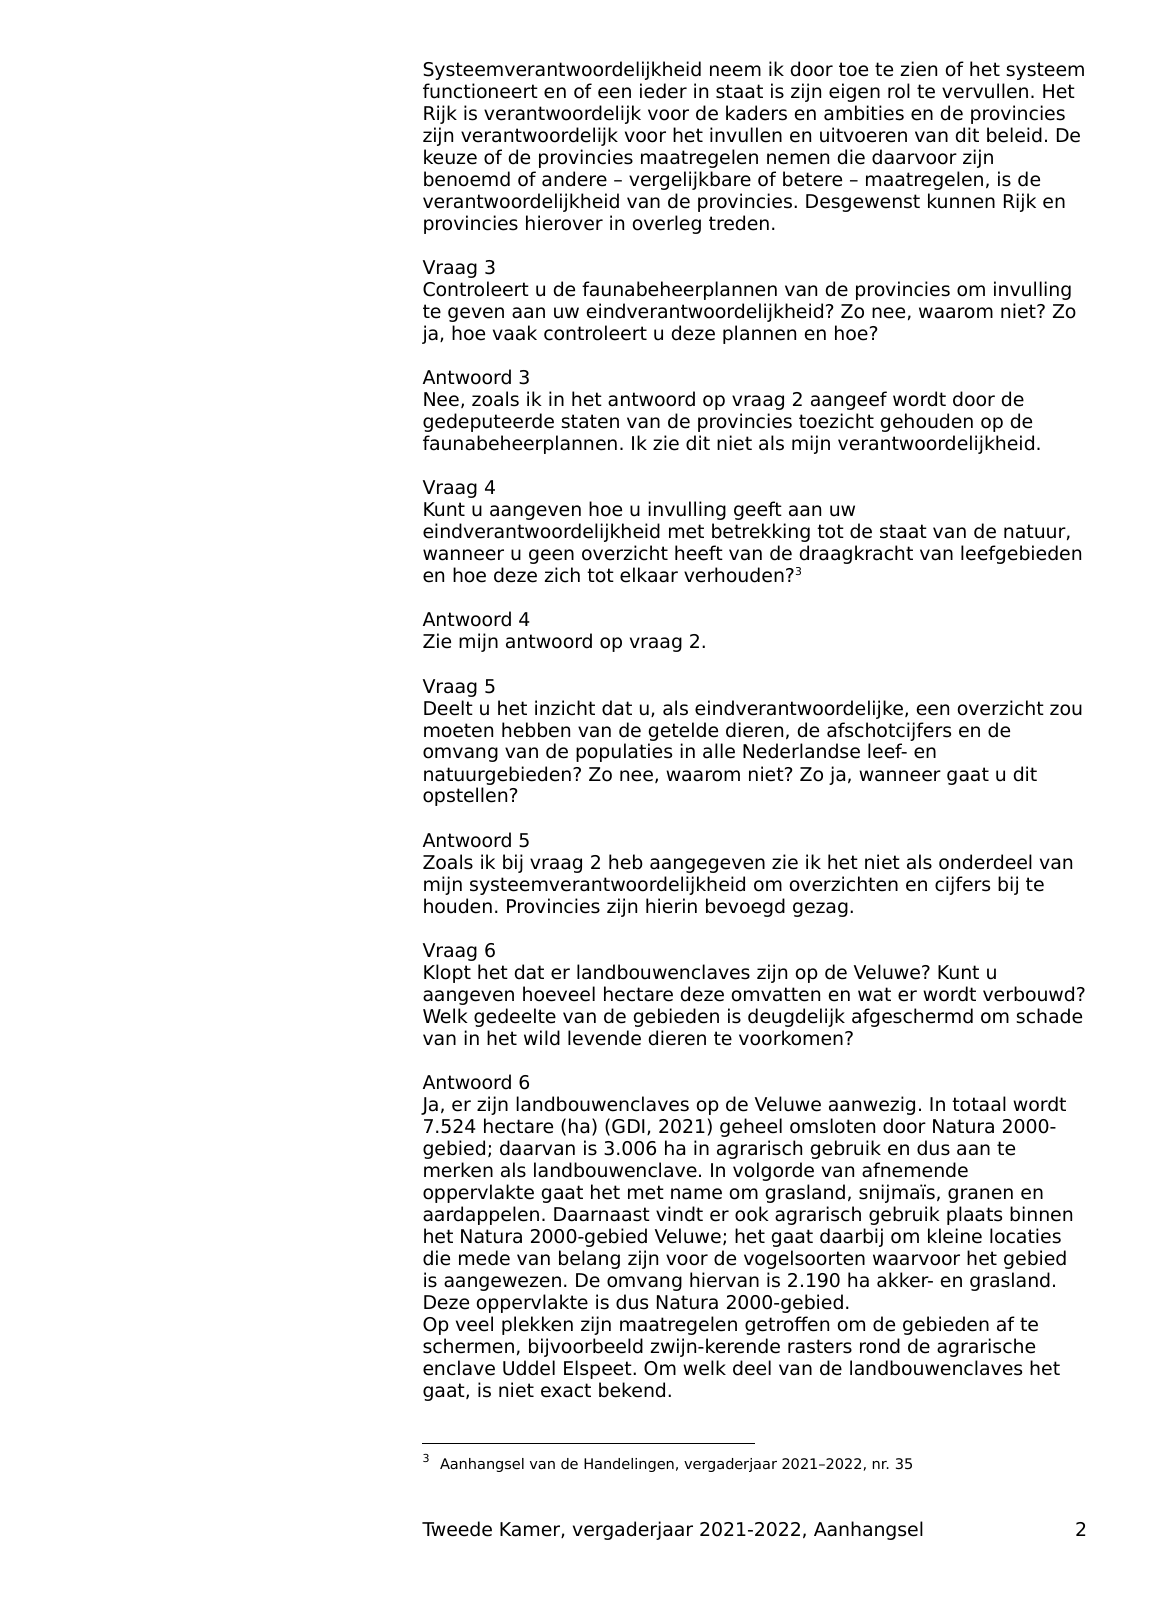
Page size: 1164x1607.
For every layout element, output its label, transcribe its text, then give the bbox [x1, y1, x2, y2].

text Deelt u het inzicht dat u, als eindverantwoordelijke, een overzicht zou moeten hebben van de getelde dieren, de afschotcijfers en de omvang van de populaties in alle Nederlandse leef- en natuurgebieden? Zo nee, waarom niet? Zo ja, wanneer gaat u dit opstellen? [422, 697, 1087, 807]
text Aanhangsel van de Handelingen, vergaderjaar 2021–2022, nr. 35 [422, 1452, 1087, 1474]
text Antwoord 4 [422, 609, 1087, 631]
text Zoals ik bij vraag 2 heb aangegeven zie ik het niet als onderdeel van mijn systeemverantwoordelijkheid om overzichten en cijfers bij te houden. Provincies zijn hierin bevoegd gezag. [422, 852, 1087, 917]
text Antwoord 5 [422, 829, 1087, 852]
text Vraag 6 [422, 940, 1087, 962]
text Antwoord 6 [422, 1072, 1087, 1094]
text Systeemverantwoordelijkheid neem ik door toe te zien of het systeem functioneert en of een ieder in staat is zijn eigen rol te vervullen. Het Rijk is verantwoordelijk voor de kaders en ambities en de provincies zijn verantwoordelijk voor het invullen en uitvoeren van dit beleid. De keuze of de provincies maatregelen nemen die daarvoor zijn benoemd of andere – vergelijkbare of betere – maatregelen, is de verantwoordelijkheid van de provincies. Desgewenst kunnen Rijk en provincies hierover in overleg treden. [422, 59, 1087, 235]
text Zie mijn antwoord op vraag 2. [422, 631, 1087, 653]
text Vraag 5 [422, 676, 1087, 697]
text Vraag 4 [422, 477, 1087, 499]
text Ja, er zijn landbouwenclaves op de Veluwe aanwezig. In totaal wordt 7.524 hectare (ha) (GDI, 2021) geheel omsloten door Natura 2000-gebied; daarvan is 3.006 ha in agrarisch gebruik en dus aan te merken als landbouwenclave. In volgorde van afnemende oppervlakte gaat het met name om grasland, snijmaïs, granen en aardappelen. Daarnaast vindt er ook agrarisch gebruik plaats binnen het Natura 2000-gebied Veluwe; het gaat daarbij om kleine locaties die mede van belang zijn voor de vogelsoorten waarvoor het gebied is aangewezen. De omvang hiervan is 2.190 ha akker- en grasland. Deze oppervlakte is dus Natura 2000-gebied. [422, 1094, 1087, 1313]
text Nee, zoals ik in het antwoord op vraag 2 aangeef wordt door de gedeputeerde staten van de provincies toezicht gehouden op de faunabeheerplannen. Ik zie dit niet als mijn verantwoordelijkheid. [422, 389, 1087, 455]
text Kunt u aangeven hoe u invulling geeft aan uw eindverantwoordelijkheid met betrekking tot de staat van de natuur, wanneer u geen overzicht heeft van de draagkracht van leefgebieden en hoe deze zich tot elkaar verhouden? [422, 499, 1087, 587]
text Klopt het dat er landbouwenclaves zijn op de Veluwe? Kunt u aangeven hoeveel hectare deze omvatten en wat er wordt verbouwd? Welk gedeelte van de gebieden is deugdelijk afgeschermd om schade van in het wild levende dieren te voorkomen? [422, 962, 1087, 1049]
text Vraag 3 [422, 257, 1087, 279]
text Op veel plekken zijn maatregelen getroffen om de gebieden af te schermen, bijvoorbeeld zwijn-kerende rasters rond de agrarische enclave Uddel Elspeet. Om welk deel van de landbouwenclaves het gaat, is niet exact bekend. [422, 1313, 1087, 1401]
text Antwoord 3 [422, 367, 1087, 389]
text Controleert u de faunabeheerplannen van de provincies om invulling te geven aan uw eindverantwoordelijkheid? Zo nee, waarom niet? Zo ja, hoe vaak controleert u deze plannen en hoe? [422, 279, 1087, 345]
